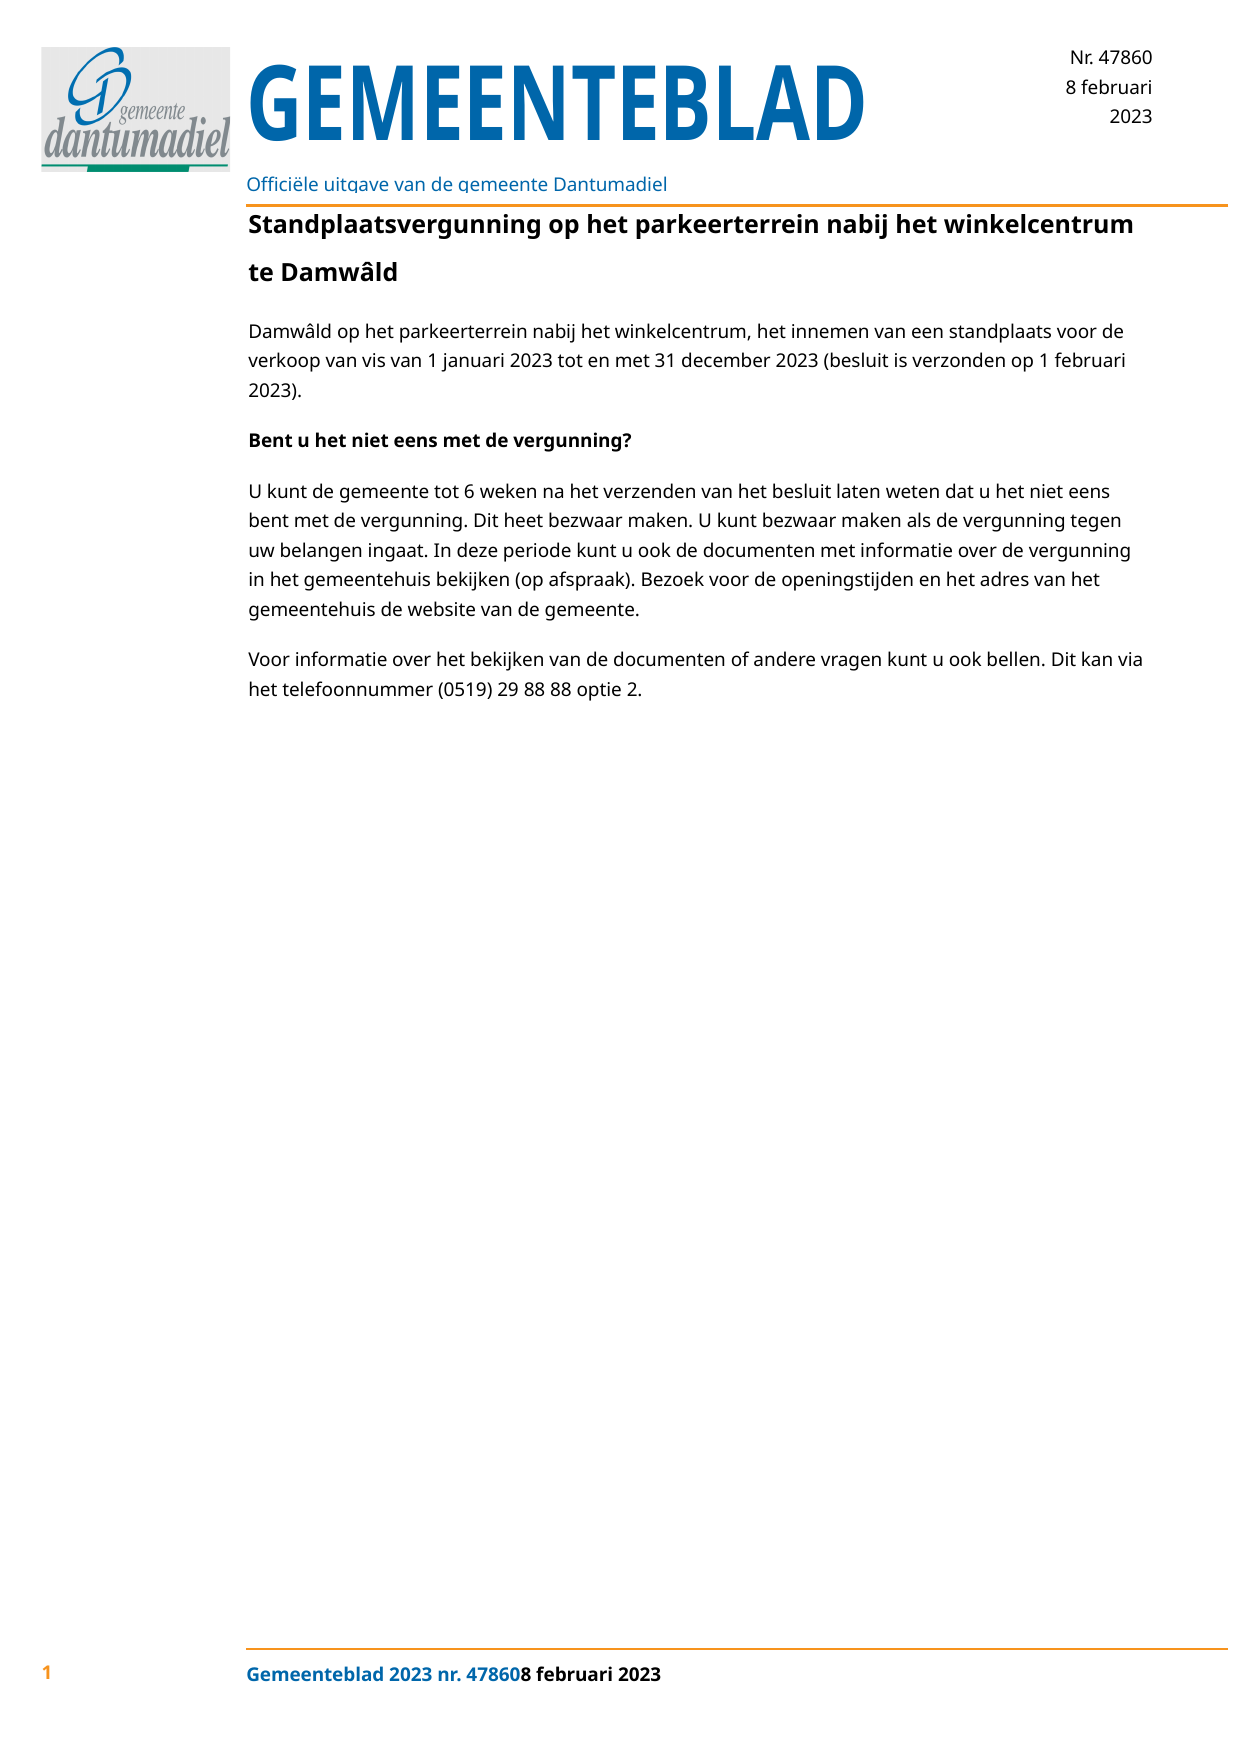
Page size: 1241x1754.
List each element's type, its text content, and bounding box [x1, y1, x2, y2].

text Standplaatsvergunning op het parkeerterrein nabij het winkelcentrum te Damwâld [248, 207, 1152, 288]
text Voor informatie over het bekijken van de documenten of andere vragen kunt u ook bellen. Dit kan via het telefoonnummer (0519) 29 88 88 optie 2. [248, 647, 1152, 702]
text Bent u het niet eens met de vergunning? [248, 427, 1152, 453]
text Damwâld op het parkeerterrein nabij het winkelcentrum, het innemen van een standplaats voor de verkoop van vis van 1 januari 2023 tot en met 31 december 2023 (besluit is verzonden op 1 februari 2023). [248, 318, 1152, 403]
text U kunt de gemeente tot 6 weken na het verzenden van het besluit laten weten dat u het niet eens bent met de vergunning. Dit heet bezwaar maken. U kunt bezwaar maken als de vergunning tegen uw belangen ingaat. In deze periode kunt u ook de documenten met informatie over de vergunning in het gemeentehuis bekijken (op afspraak). Bezoek voor de openingstijden en het adres van het gemeentehuis de website van de gemeente. [248, 478, 1152, 622]
picture [41, 47, 231, 172]
